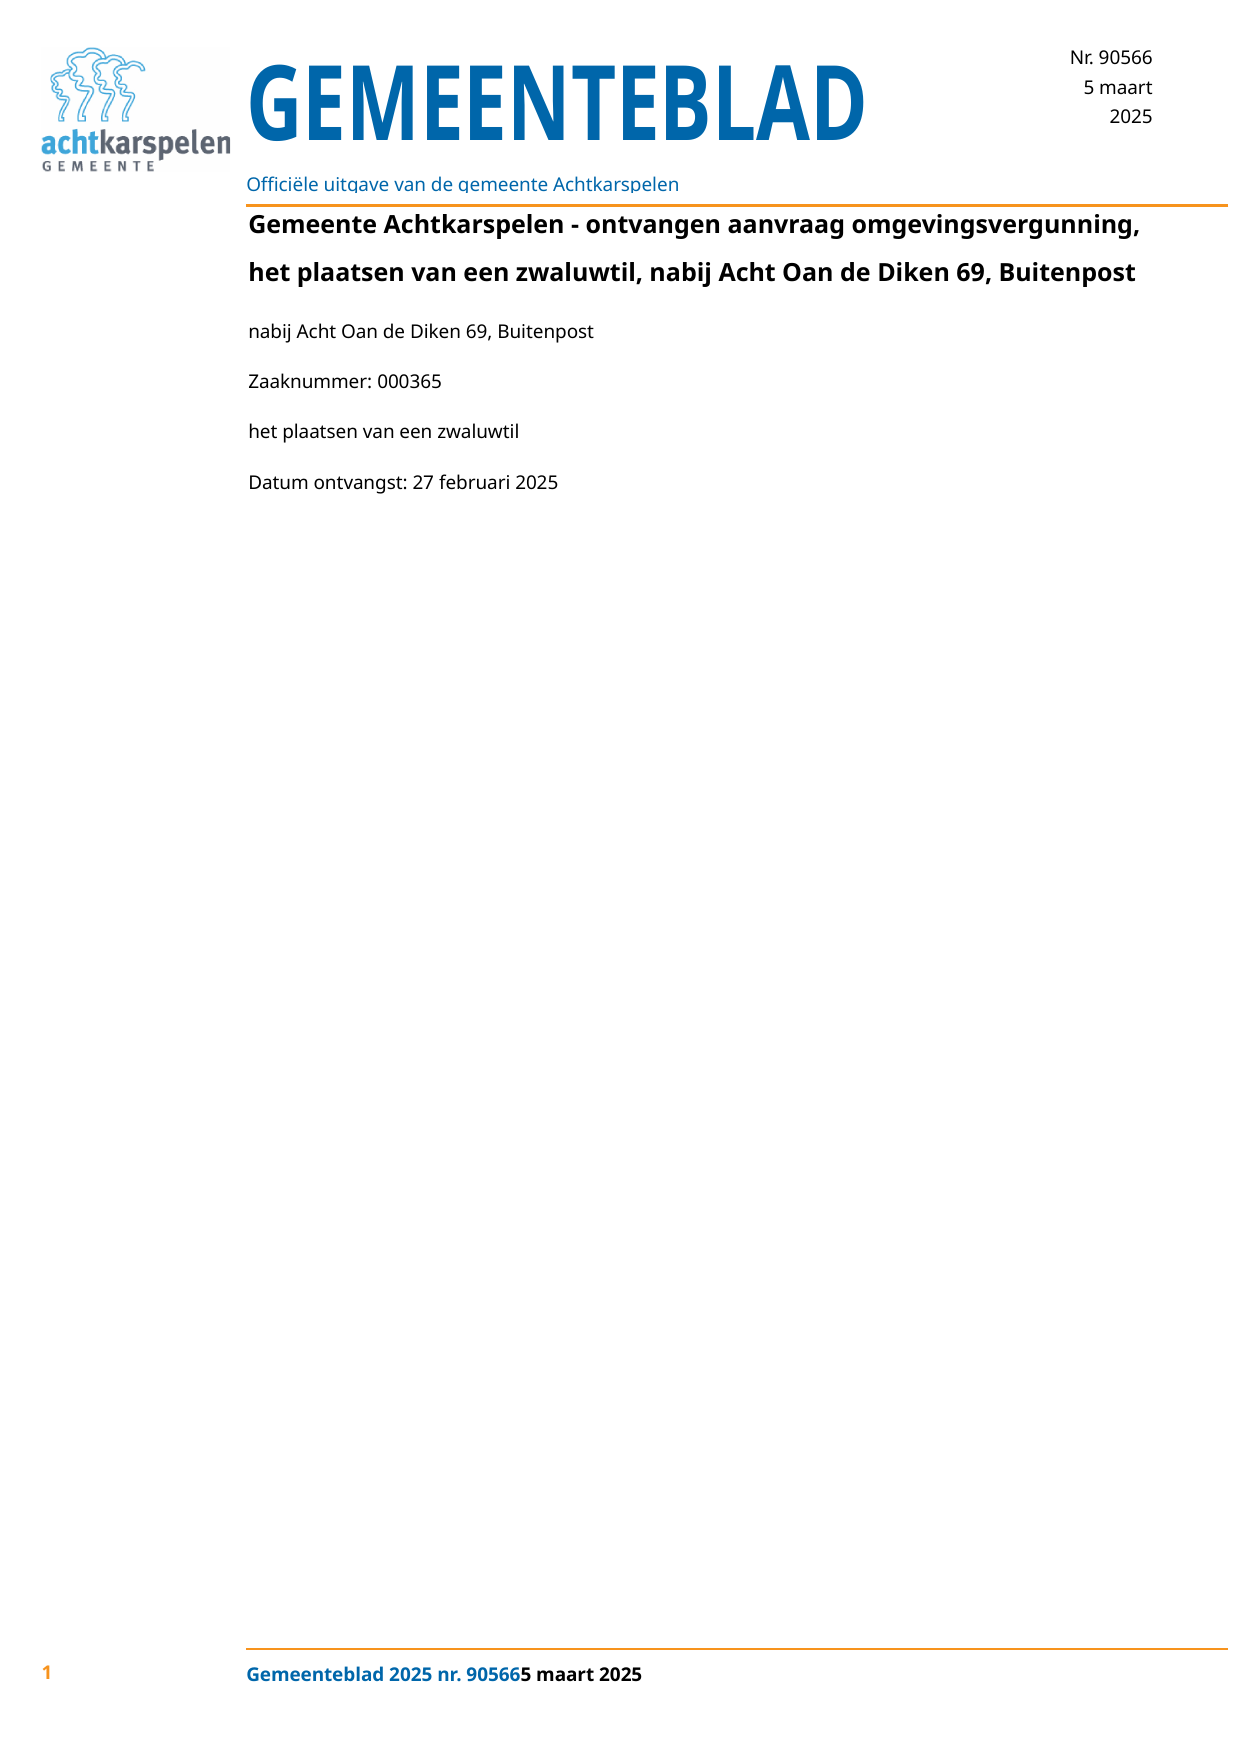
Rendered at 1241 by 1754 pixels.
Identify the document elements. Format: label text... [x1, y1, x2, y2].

text nabij Acht Oan de Diken 69, Buitenpost [248, 318, 1152, 344]
text Datum ontvangst: 27 februari 2025 [248, 469, 1152, 495]
text het plaatsen van een zwaluwtil [248, 419, 1152, 444]
picture [41, 47, 231, 172]
text Zaaknummer: 000365 [248, 368, 1152, 394]
text Gemeente Achtkarspelen - ontvangen aanvraag omgevingsvergunning, het plaatsen van een zwaluwtil, nabij Acht Oan de Diken 69, Buitenpost [248, 207, 1152, 288]
